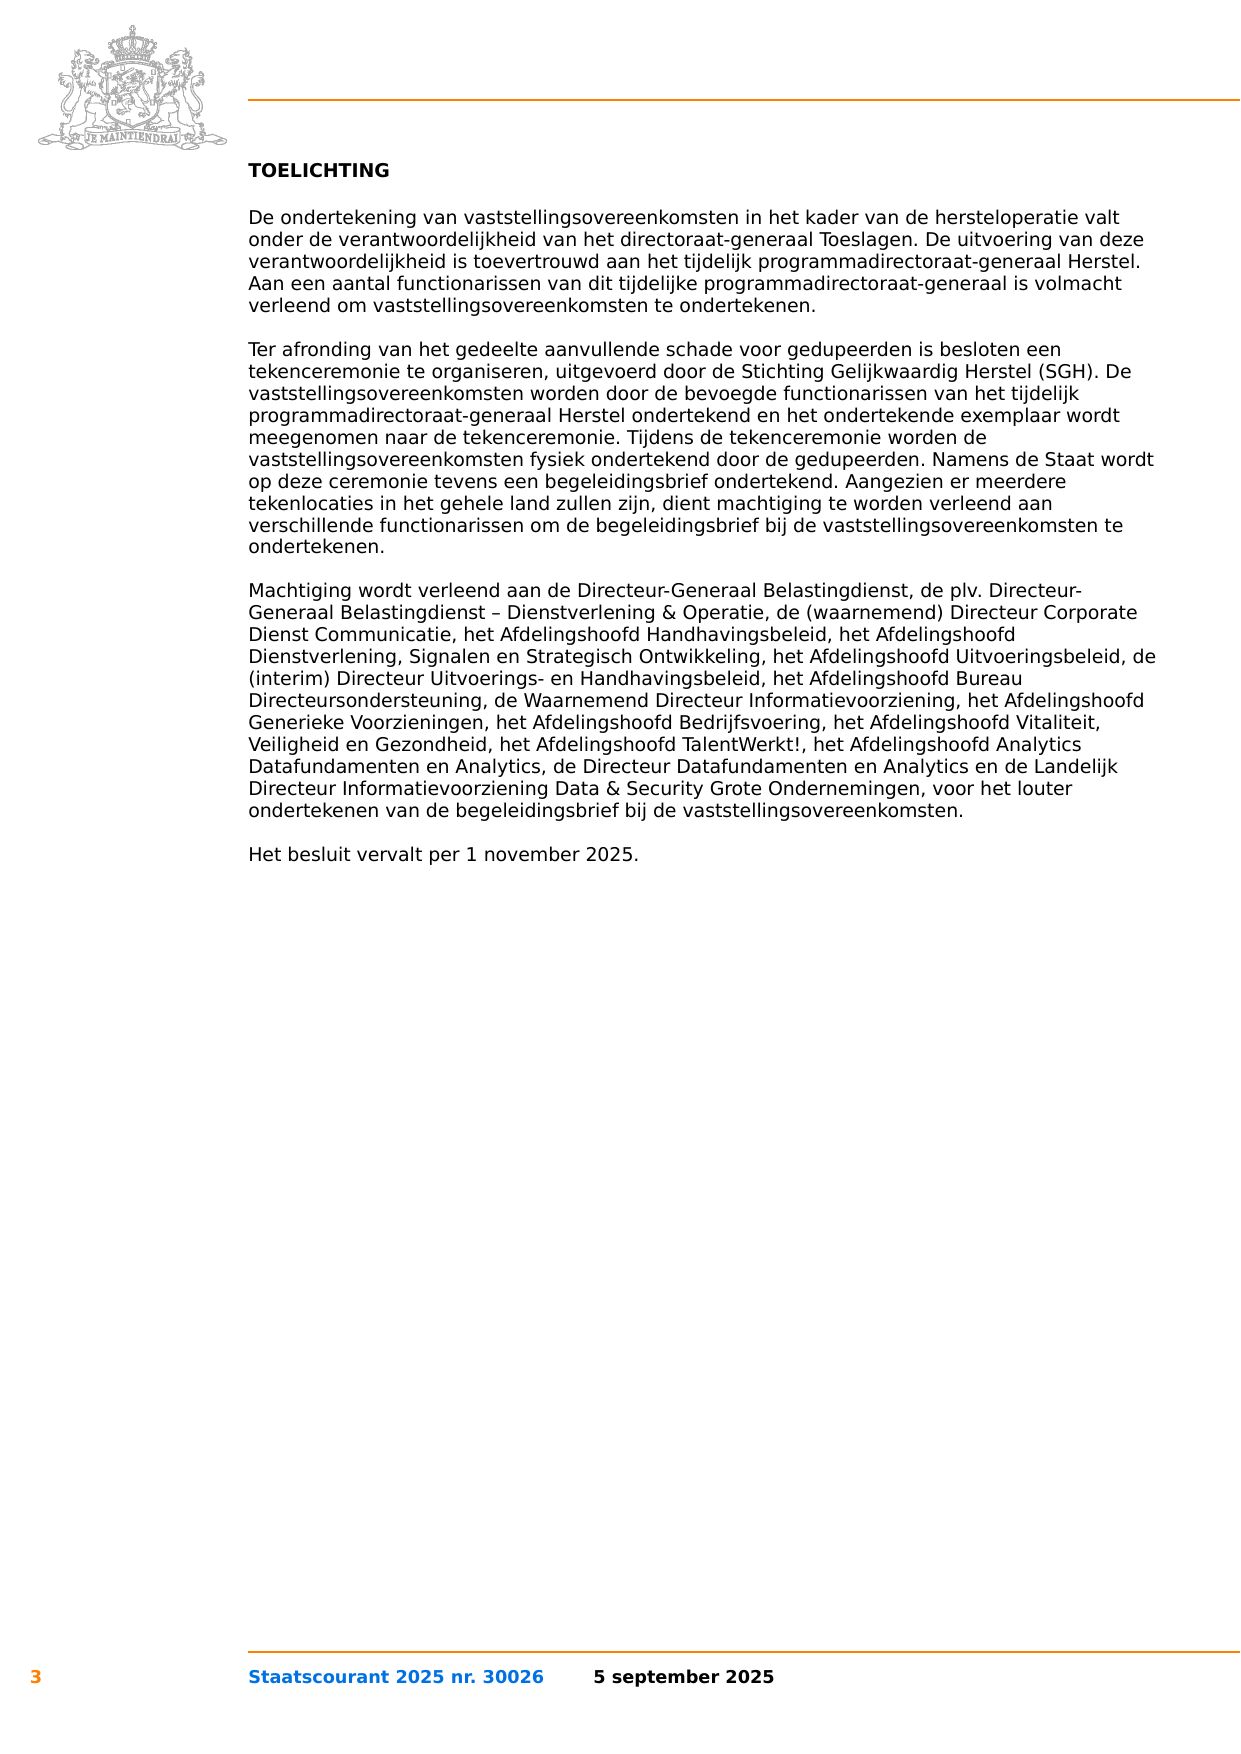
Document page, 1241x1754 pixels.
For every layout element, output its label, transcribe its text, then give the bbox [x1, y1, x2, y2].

text Het besluit vervalt per 1 november 2025. [248, 844, 1163, 866]
text Machtiging wordt verleend aan de Directeur-Generaal Belastingdienst, de plv. Directeur-Generaal Belastingdienst – Dienstverlening & Operatie, de (waarnemend) Directeur Corporate Dienst Communicatie, het Afdelingshoofd Handhavingsbeleid, het Afdelingshoofd Dienstverlening, Signalen en Strategisch Ontwikkeling, het Afdelingshoofd Uitvoeringsbeleid, de (interim) Directeur Uitvoerings- en Handhavingsbeleid, het Afdelingshoofd Bureau Directeursondersteuning, de Waarnemend Directeur Informatievoorziening, het Afdelingshoofd Generieke Voorzieningen, het Afdelingshoofd Bedrijfsvoering, het Afdelingshoofd Vitaliteit, Veiligheid en Gezondheid, het Afdelingshoofd TalentWerkt!, het Afdelingshoofd Analytics Datafundamenten en Analytics, de Directeur Datafundamenten en Analytics en de Landelijk Directeur Informatievoorziening Data & Security Grote Ondernemingen, voor het louter ondertekenen van de begeleidingsbrief bij de vaststellingsovereenkomsten. [248, 580, 1163, 822]
subtitle TOELICHTING [248, 160, 1163, 182]
picture [38, 25, 227, 150]
text Ter afronding van het gedeelte aanvullende schade voor gedupeerden is besloten een tekenceremonie te organiseren, uitgevoerd door de Stichting Gelijkwaardig Herstel (SGH). De vaststellingsovereenkomsten worden door de bevoegde functionarissen van het tijdelijk programmadirectoraat-generaal Herstel ondertekend en het ondertekende exemplaar wordt meegenomen naar de tekenceremonie. Tijdens de tekenceremonie worden de vaststellingsovereenkomsten fysiek ondertekend door de gedupeerden. Namens de Staat wordt op deze ceremonie tevens een begeleidingsbrief ondertekend. Aangezien er meerdere tekenlocaties in het gehele land zullen zijn, dient machtiging te worden verleend aan verschillende functionarissen om de begeleidingsbrief bij de vaststellingsovereenkomsten te ondertekenen. [248, 339, 1163, 558]
text De ondertekening van vaststellingsovereenkomsten in het kader van de hersteloperatie valt onder de verantwoordelijkheid van het directoraat-generaal Toeslagen. De uitvoering van deze verantwoordelijkheid is toevertrouwd aan het tijdelijk programmadirectoraat-generaal Herstel. Aan een aantal functionarissen van dit tijdelijke programmadirectoraat-generaal is volmacht verleend om vaststellingsovereenkomsten te ondertekenen. [248, 207, 1163, 317]
